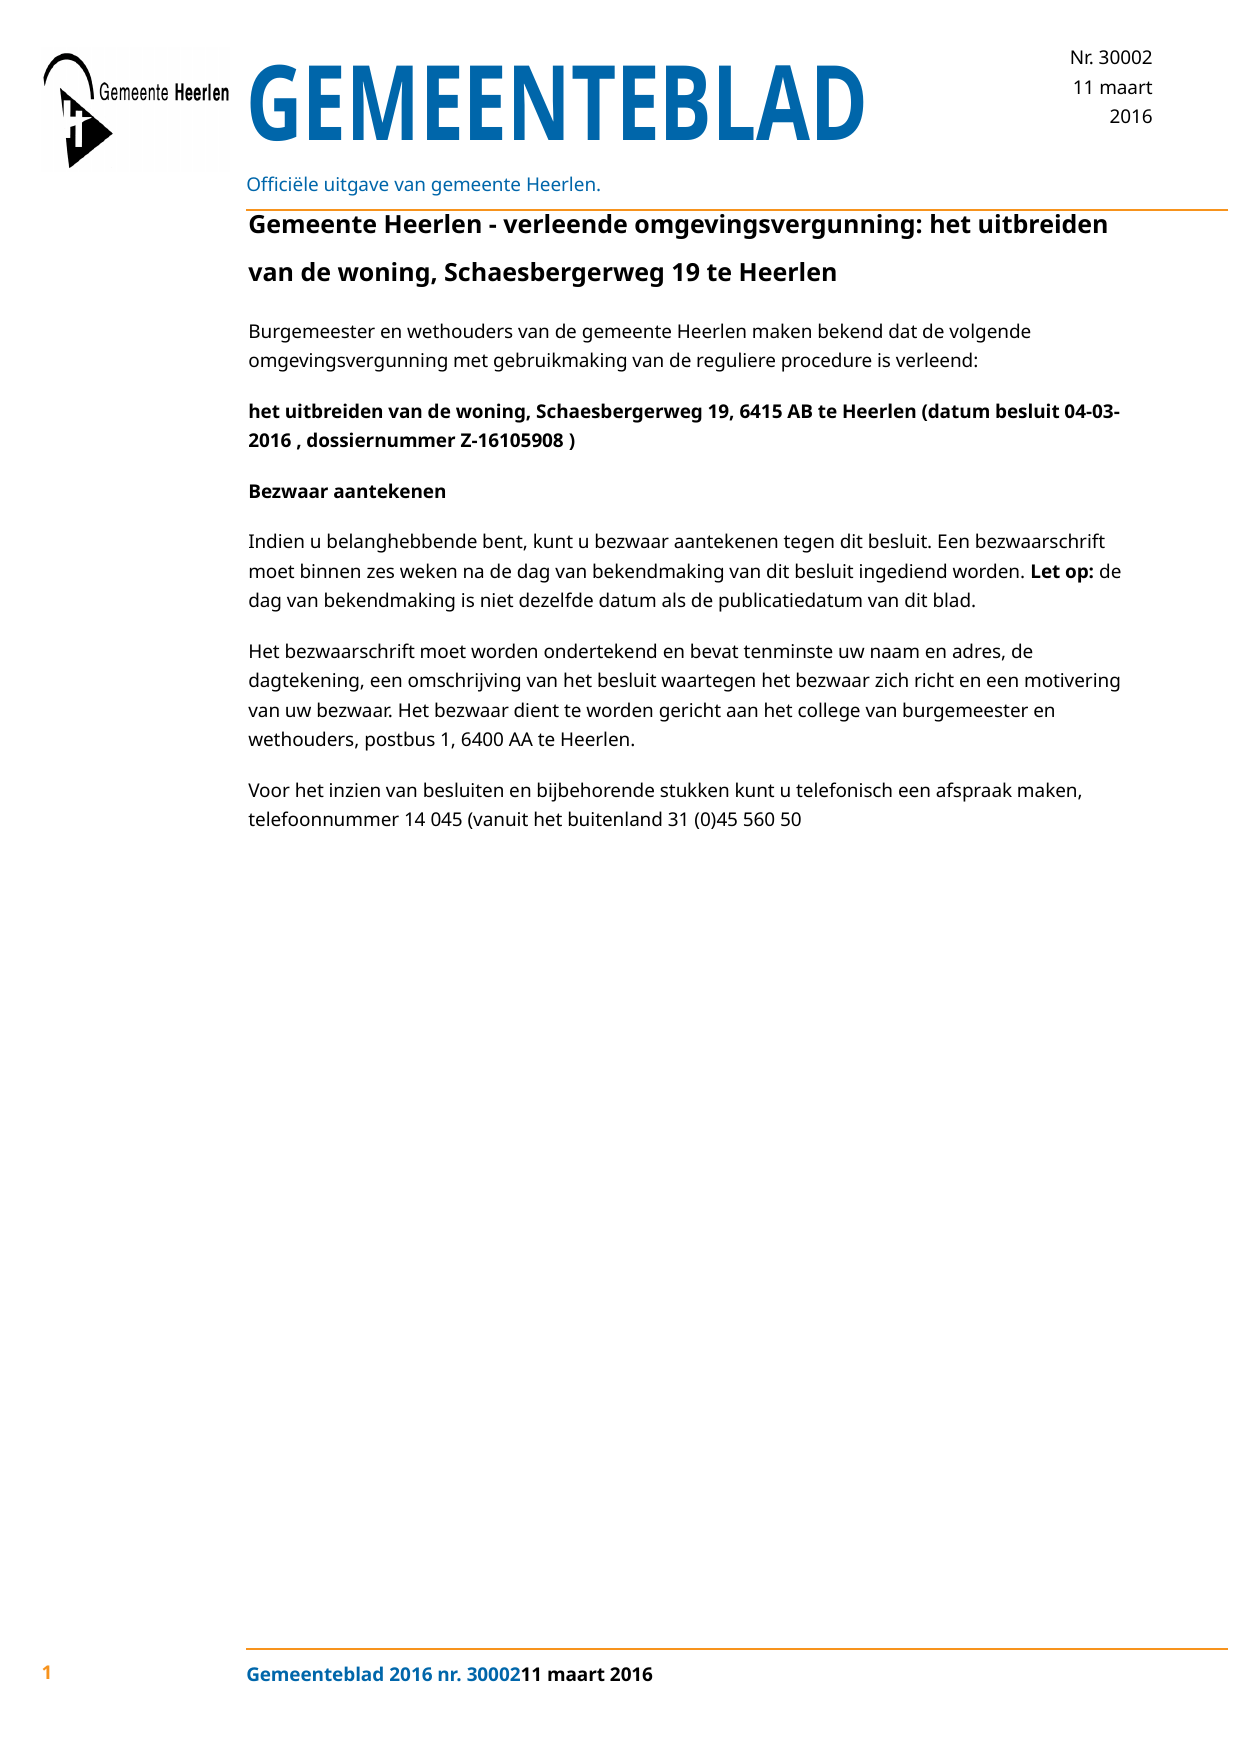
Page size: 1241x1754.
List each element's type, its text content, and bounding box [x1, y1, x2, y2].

text Het bezwaarschrift moet worden ondertekend en bevat tenminste uw naam en adres, de dagtekening, een omschrijving van het besluit waartegen het bezwaar zich richt en een motivering van uw bezwaar. Het bezwaar dient te worden gericht aan het college van burgemeester en wethouders, postbus 1, 6400 AA te Heerlen. [248, 638, 1152, 752]
text Voor het inzien van besluiten en bijbehorende stukken kunt u telefonisch een afspraak maken, telefoonnummer 14 045 (vanuit het buitenland 31 (0)45 560 50 [248, 777, 1152, 832]
text Indien u belanghebbende bent, kunt u bezwaar aantekenen tegen dit besluit. Een bezwaarschrift moet binnen zes weken na de dag van bekendmaking van dit besluit ingediend worden. Let op: de dag van bekendmaking is niet dezelfde datum als de publicatiedatum van dit blad. [248, 528, 1152, 613]
text Bezwaar aantekenen [248, 478, 1152, 504]
text Gemeente Heerlen - verleende omgevingsvergunning: het uitbreiden van de woning, Schaesbergerweg 19 te Heerlen [248, 211, 1152, 288]
text het uitbreiden van de woning, Schaesbergerweg 19, 6415 AB te Heerlen (datum besluit 04-03-2016 , dossiernummer Z-16105908 ) [248, 398, 1152, 453]
text Burgemeester en wethouders van de gemeente Heerlen maken bekend dat de volgende omgevingsvergunning met gebruikmaking van de reguliere procedure is verleend: [248, 318, 1152, 373]
picture [41, 47, 231, 172]
